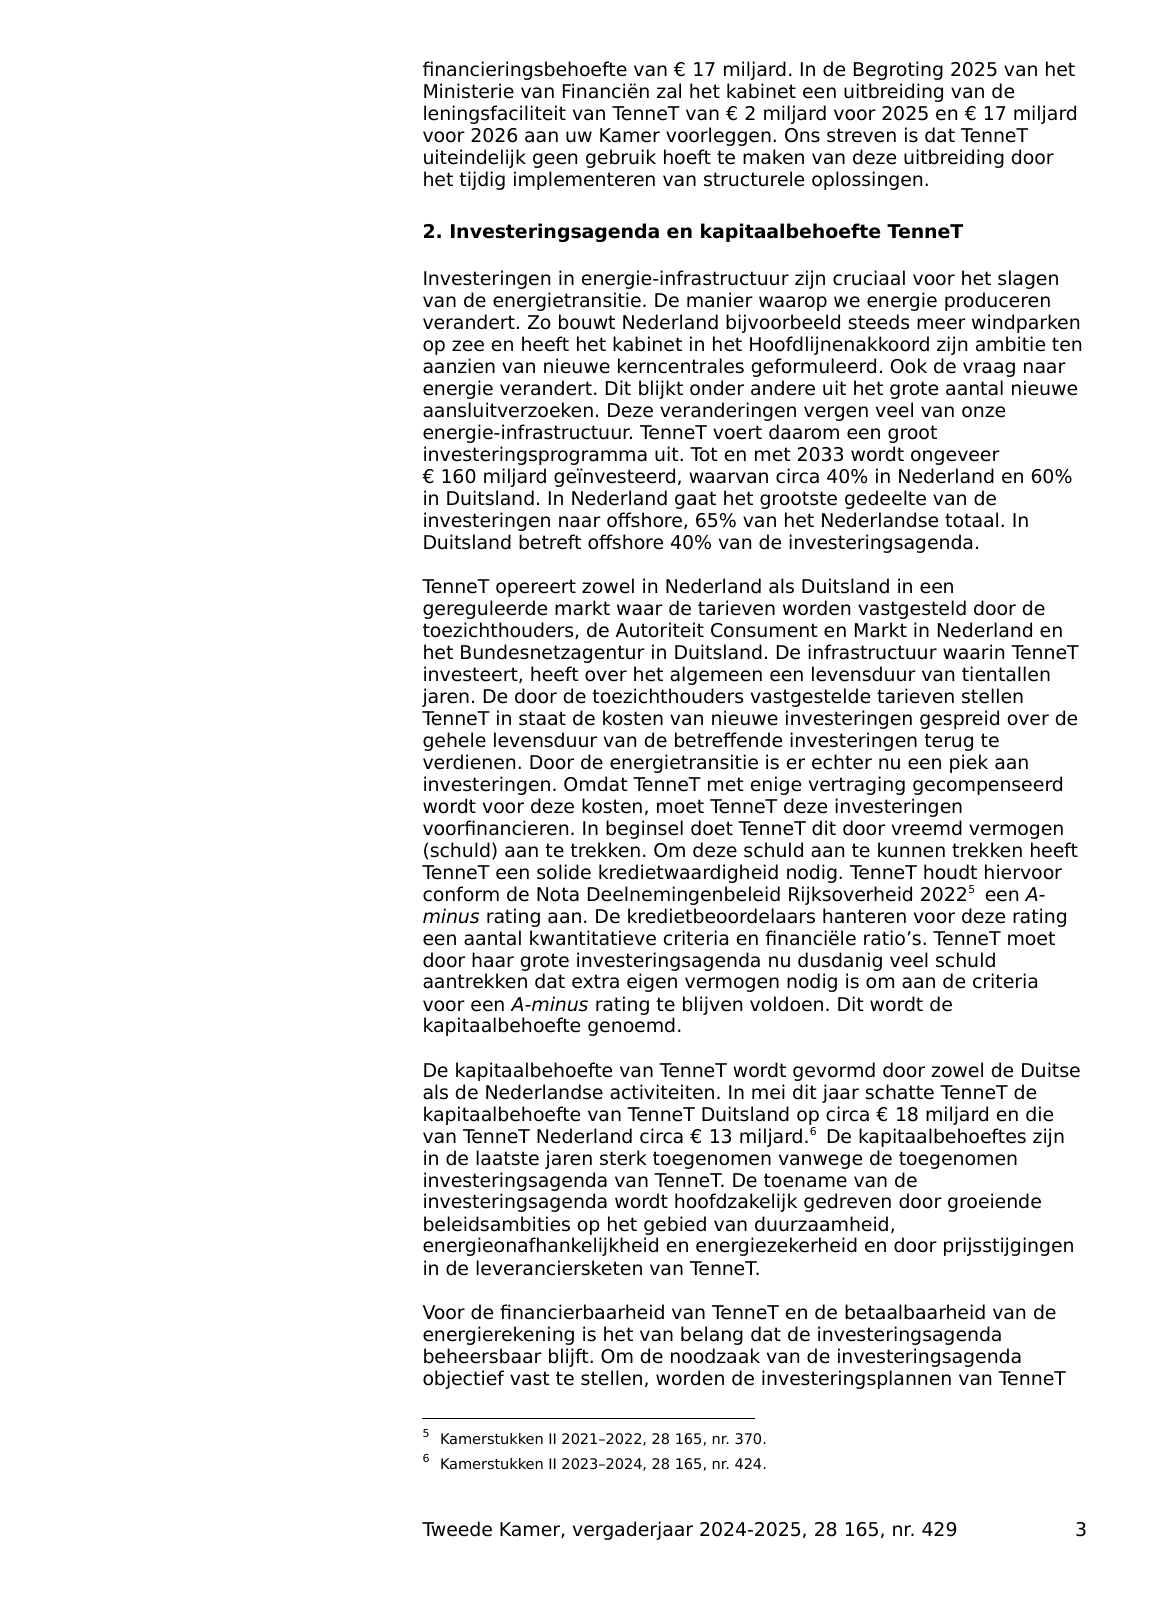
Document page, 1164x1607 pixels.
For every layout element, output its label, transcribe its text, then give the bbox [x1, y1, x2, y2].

text Voor de financierbaarheid van TenneT en de betaalbaarheid van de energierekening is het van belang dat de investeringsagenda beheersbaar blijft. Om de noodzaak van de investeringsagenda objectief vast te stellen, worden de investeringsplannen van TenneT [422, 1302, 1087, 1389]
text Kamerstukken II 2021–2022, 28 165, nr. 370. [422, 1427, 1087, 1449]
text Kamerstukken II 2023–2024, 28 165, nr. 424. [422, 1452, 1087, 1474]
text Investeringen in energie-infrastructuur zijn cruciaal voor het slagen van de energietransitie. De manier waarop we energie produceren verandert. Zo bouwt Nederland bijvoorbeeld steeds meer windparken op zee en heeft het kabinet in het Hoofdlijnenakkoord zijn ambitie ten aanzien van nieuwe kerncentrales geformuleerd. Ook de vraag naar energie verandert. Dit blijkt onder andere uit het grote aantal nieuwe aansluitverzoeken. Deze veranderingen vergen veel van onze energie-infrastructuur. TenneT voert daarom een groot investeringsprogramma uit. Tot en met 2033 wordt ongeveer € 160 miljard geïnvesteerd, waarvan circa 40% in Nederland en 60% in Duitsland. In Nederland gaat het grootste gedeelte van de investeringen naar offshore, 65% van het Nederlandse totaal. In Duitsland betreft offshore 40% van de investeringsagenda. [422, 268, 1087, 554]
subtitle 2. Investeringsagenda en kapitaalbehoefte TenneT [422, 221, 1087, 243]
text TenneT opereert zowel in Nederland als Duitsland in een gereguleerde markt waar de tarieven worden vastgesteld door de toezichthouders, de Autoriteit Consument en Markt in Nederland en het Bundesnetzagentur in Duitsland. De infrastructuur waarin TenneT investeert, heeft over het algemeen een levensduur van tientallen jaren. De door de toezichthouders vastgestelde tarieven stellen TenneT in staat de kosten van nieuwe investeringen gespreid over de gehele levensduur van de betreffende investeringen terug te verdienen. Door de energietransitie is er echter nu een piek aan investeringen. Omdat TenneT met enige vertraging gecompenseerd wordt voor deze kosten, moet TenneT deze investeringen voorfinancieren. In beginsel doet TenneT dit door vreemd vermogen (schuld) aan te trekken. Om deze schuld aan te kunnen trekken heeft TenneT een solide kredietwaardigheid nodig. TenneT houdt hiervoor conform de Nota Deelnemingenbeleid Rijksoverheid 2022 een A-minus rating aan. De kredietbeoordelaars hanteren voor deze rating een aantal kwantitatieve criteria en financiële ratio’s. TenneT moet door haar grote investeringsagenda nu dusdanig veel schuld aantrekken dat extra eigen vermogen nodig is om aan de criteria voor een A-minus rating te blijven voldoen. Dit wordt de kapitaalbehoefte genoemd. [422, 576, 1087, 1037]
text financieringsbehoefte van € 17 miljard. In de Begroting 2025 van het Ministerie van Financiën zal het kabinet een uitbreiding van de leningsfaciliteit van TenneT van € 2 miljard voor 2025 en € 17 miljard voor 2026 aan uw Kamer voorleggen. Ons streven is dat TenneT uiteindelijk geen gebruik hoeft te maken van deze uitbreiding door het tijdig implementeren van structurele oplossingen. [422, 59, 1087, 191]
text De kapitaalbehoefte van TenneT wordt gevormd door zowel de Duitse als de Nederlandse activiteiten. In mei dit jaar schatte TenneT de kapitaalbehoefte van TenneT Duitsland op circa € 18 miljard en die van TenneT Nederland circa € 13 miljard. De kapitaalbehoeftes zijn in de laatste jaren sterk toegenomen vanwege de toegenomen investeringsagenda van TenneT. De toename van de investeringsagenda wordt hoofdzakelijk gedreven door groeiende beleidsambities op het gebied van duurzaamheid, energieonafhankelijkheid en energiezekerheid en door prijsstijgingen in de leveranciersketen van TenneT. [422, 1059, 1087, 1279]
